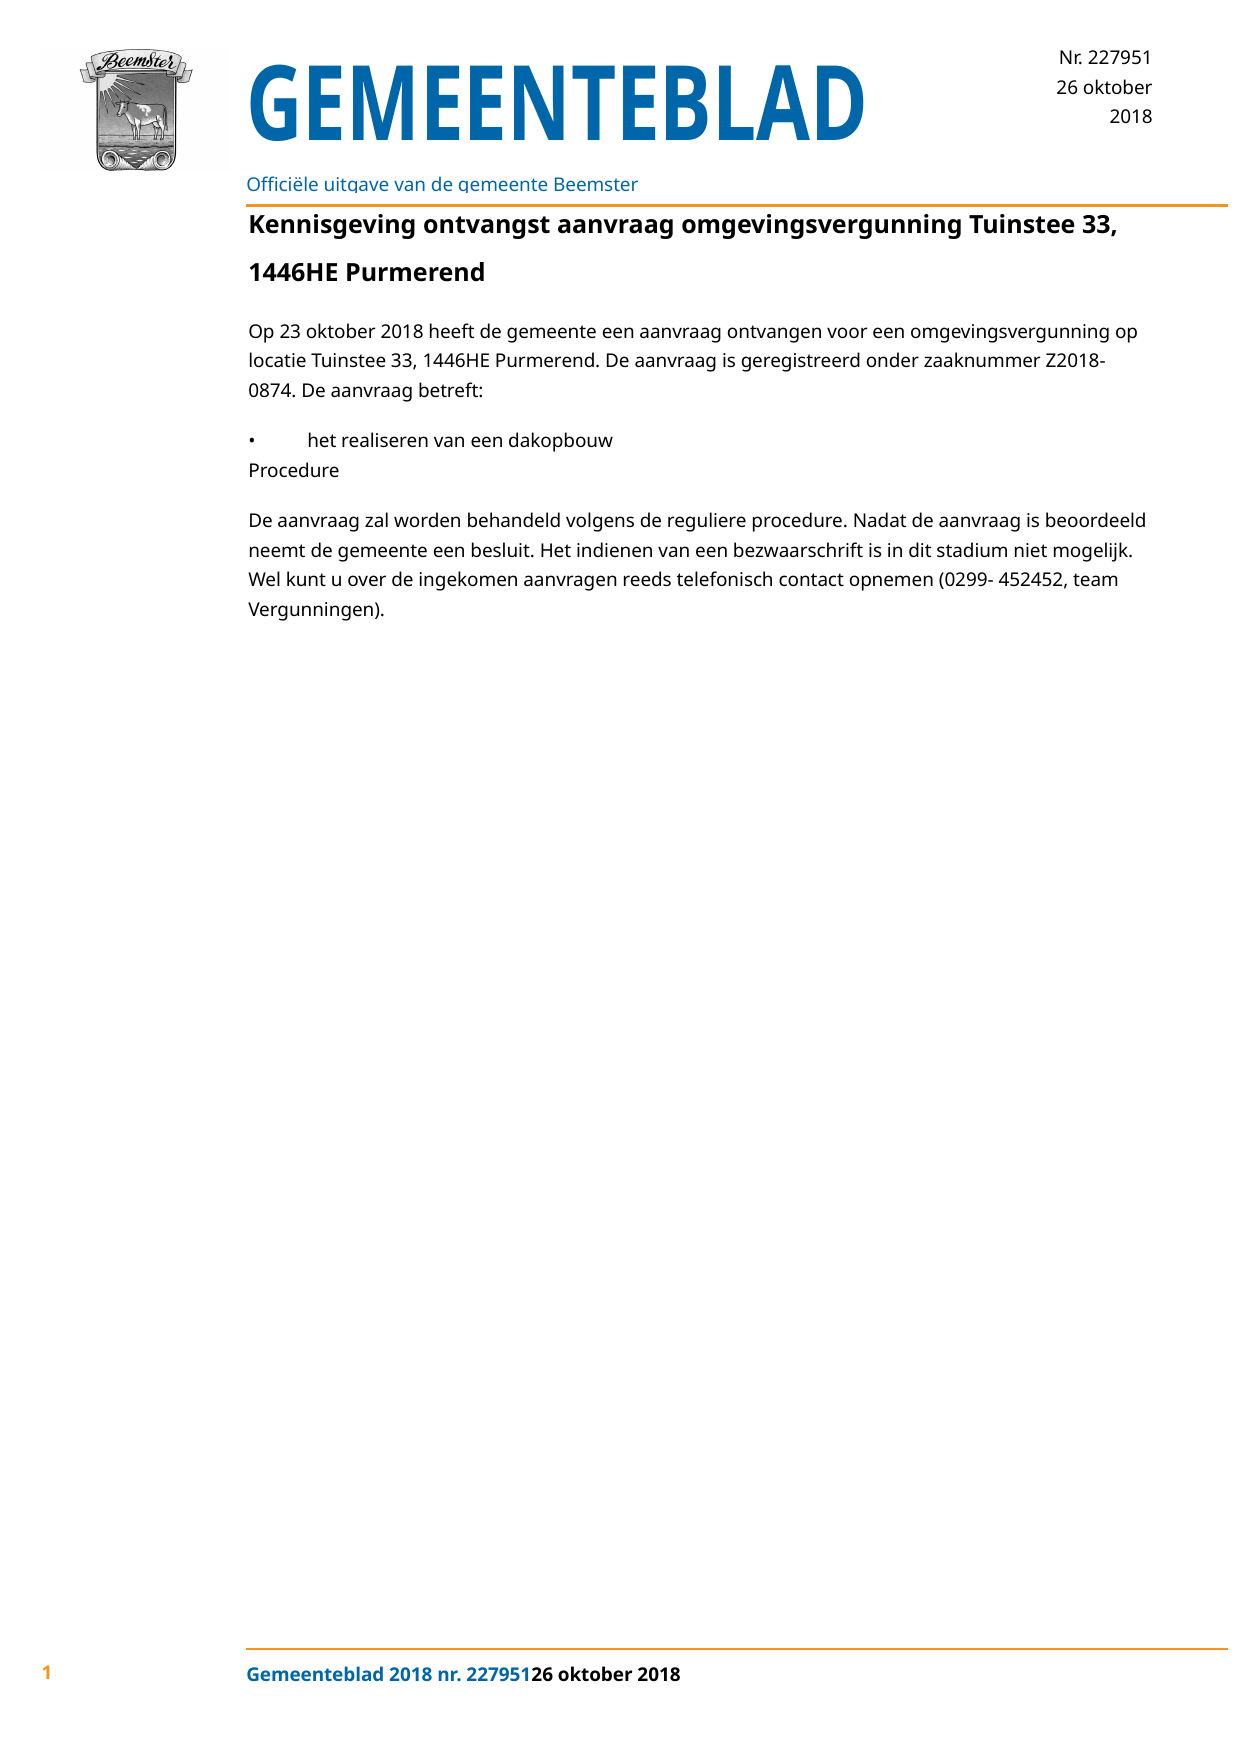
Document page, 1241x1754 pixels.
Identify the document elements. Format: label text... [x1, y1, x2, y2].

text Op 23 oktober 2018 heeft de gemeente een aanvraag ontvangen voor een omgevingsvergunning op locatie Tuinstee 33, 1446HE Purmerend. De aanvraag is geregistreerd onder zaaknummer Z2018-0874. De aanvraag betreft: [248, 318, 1152, 403]
text Procedure [248, 457, 1152, 483]
list het realiseren van een dakopbouw [248, 427, 1152, 453]
picture [41, 47, 231, 172]
text Kennisgeving ontvangst aanvraag omgevingsvergunning Tuinstee 33, 1446HE Purmerend [248, 207, 1152, 288]
text De aanvraag zal worden behandeld volgens de reguliere procedure. Nadat de aanvraag is beoordeeld neemt de gemeente een besluit. Het indienen van een bezwaarschrift is in dit stadium niet mogelijk. Wel kunt u over de ingekomen aanvragen reeds telefonisch contact opnemen (0299- 452452, team Vergunningen). [248, 507, 1152, 622]
